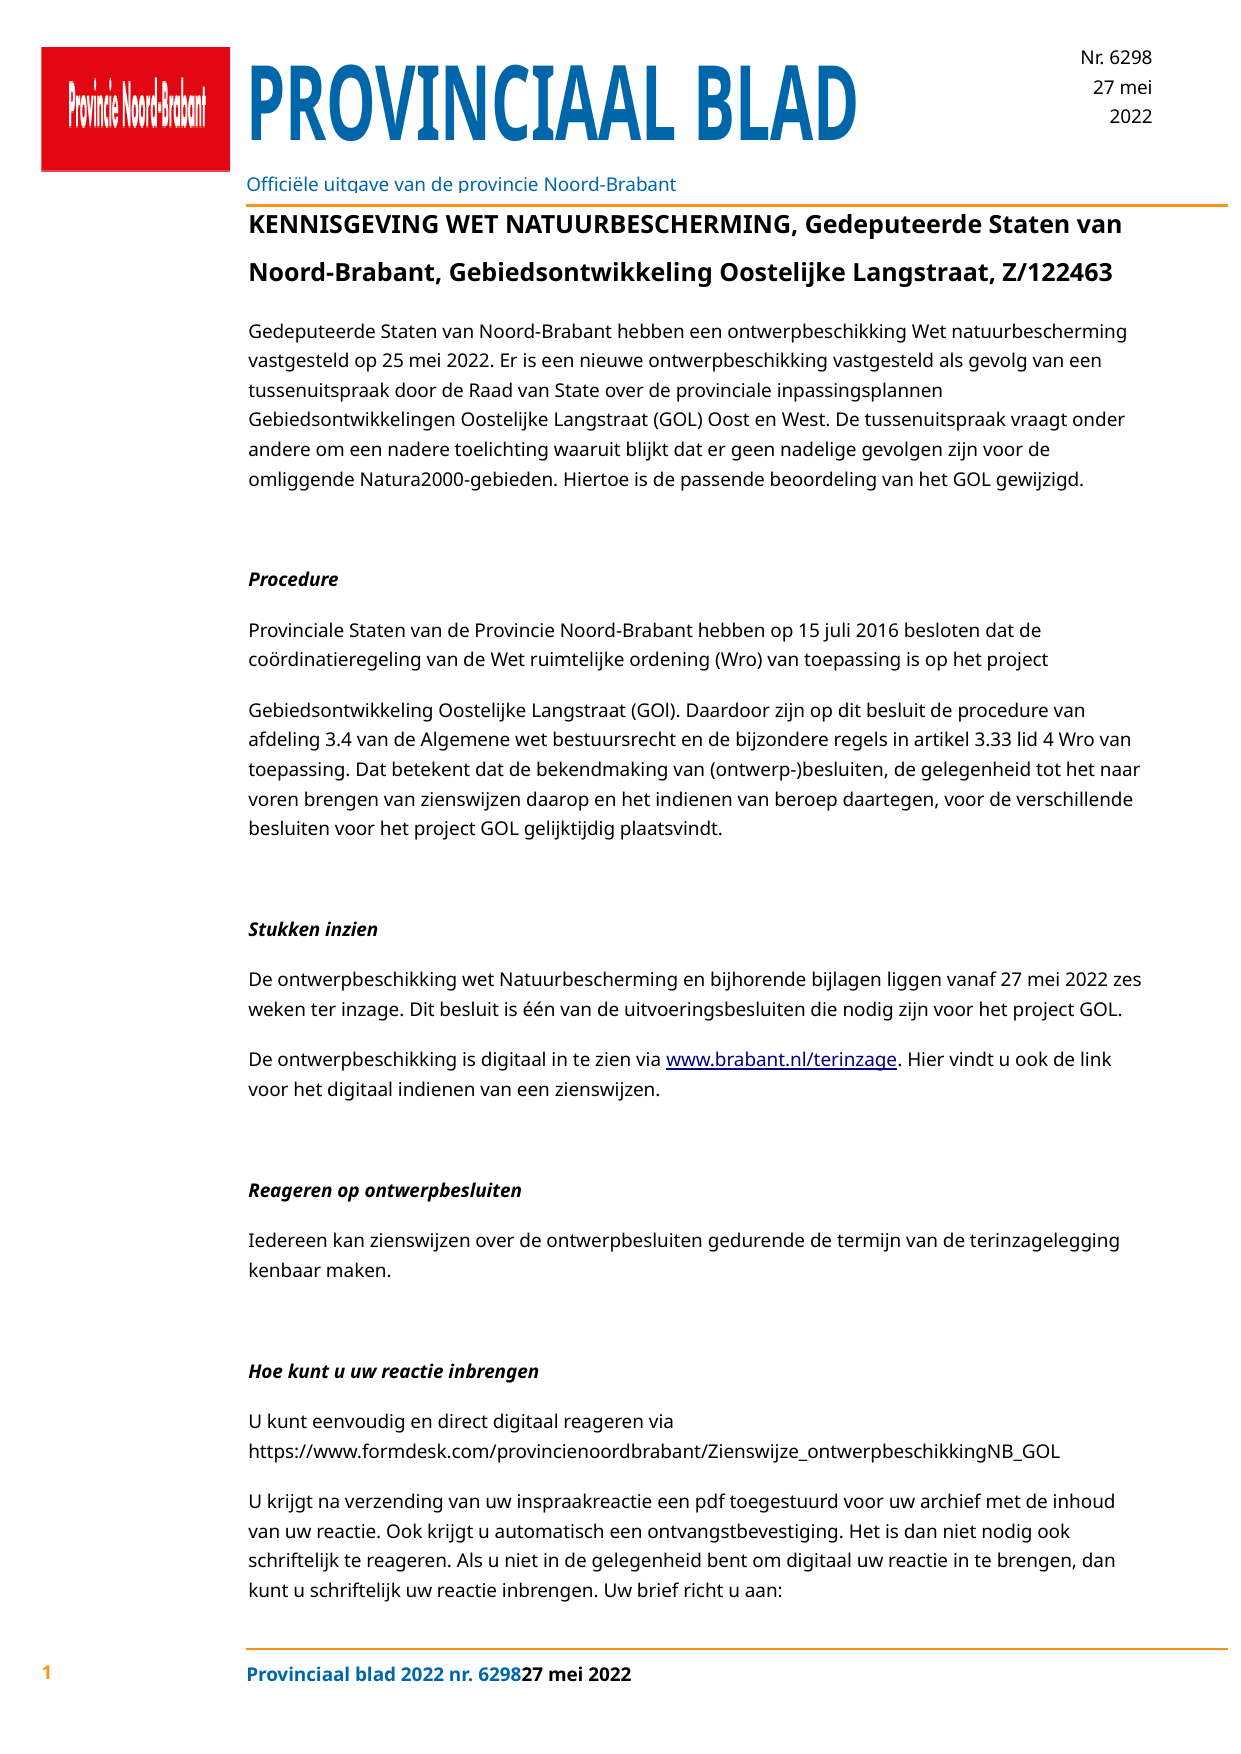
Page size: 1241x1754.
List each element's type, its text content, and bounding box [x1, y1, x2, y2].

text De ontwerpbeschikking is digitaal in te zien via www.brabant.nl/terinzage. Hier vindt u ook de link voor het digitaal indienen van een zienswijzen. [248, 1047, 1152, 1102]
text De ontwerpbeschikking wet Natuurbescherming en bijhorende bijlagen liggen vanaf 27 mei 2022 zes weken ter inzage. Dit besluit is één van de uitvoeringsbesluiten die nodig zijn voor het project GOL. [248, 967, 1152, 1022]
text Procedure [248, 567, 1152, 592]
text U kunt eenvoudig en direct digitaal reageren via https://www.formdesk.com/provincienoordbrabant/Zienswijze_ontwerpbeschikkingNB_GOL [248, 1408, 1152, 1464]
text Iedereen kan zienswijzen over de ontwerpbesluiten gedurende de termijn van de terinzagelegging kenbaar maken. [248, 1227, 1152, 1283]
text Stukken inzien [248, 916, 1152, 942]
text KENNISGEVING WET NATUURBESCHERMING, Gedeputeerde Staten van Noord-Brabant, Gebiedsontwikkeling Oostelijke Langstraat, Z/122463 [248, 207, 1152, 288]
text Provinciale Staten van de Provincie Noord-Brabant hebben op 15 juli 2016 besloten dat de coördinatieregeling van de Wet ruimtelijke ordening (Wro) van toepassing is op het project [248, 617, 1152, 672]
text Gedeputeerde Staten van Noord-Brabant hebben een ontwerpbeschikking Wet natuurbescherming vastgesteld op 25 mei 2022. Er is een nieuwe ontwerpbeschikking vastgesteld als gevolg van een tussenuitspraak door de Raad van State over de provinciale inpassingsplannen Gebiedsontwikkelingen Oostelijke Langstraat (GOL) Oost en West. De tussenuitspraak vraagt onder andere om een nadere toelichting waaruit blijkt dat er geen nadelige gevolgen zijn voor de omliggende Natura2000-gebieden. Hiertoe is de passende beoordeling van het GOL gewijzigd. [248, 318, 1152, 492]
text U krijgt na verzending van uw inspraakreactie een pdf toegestuurd voor uw archief met de inhoud van uw reactie. Ook krijgt u automatisch een ontvangstbevestiging. Het is dan niet nodig ook schriftelijk te reageren. Als u niet in de gelegenheid bent om digitaal uw reactie in te brengen, dan kunt u schriftelijk uw reactie inbrengen. Uw brief richt u aan: [248, 1488, 1152, 1603]
text Hoe kunt u uw reactie inbrengen [248, 1358, 1152, 1384]
text Reageren op ontwerpbesluiten [248, 1177, 1152, 1203]
picture [41, 47, 231, 172]
text Gebiedsontwikkeling Oostelijke Langstraat (GOl). Daardoor zijn op dit besluit de procedure van afdeling 3.4 van de Algemene wet bestuursrecht en de bijzondere regels in artikel 3.33 lid 4 Wro van toepassing. Dat betekent dat de bekendmaking van (ontwerp-)besluiten, de gelegenheid tot het naar voren brengen van zienswijzen daarop en het indienen van beroep daartegen, voor de verschillende besluiten voor het project GOL gelijktijdig plaatsvindt. [248, 697, 1152, 841]
